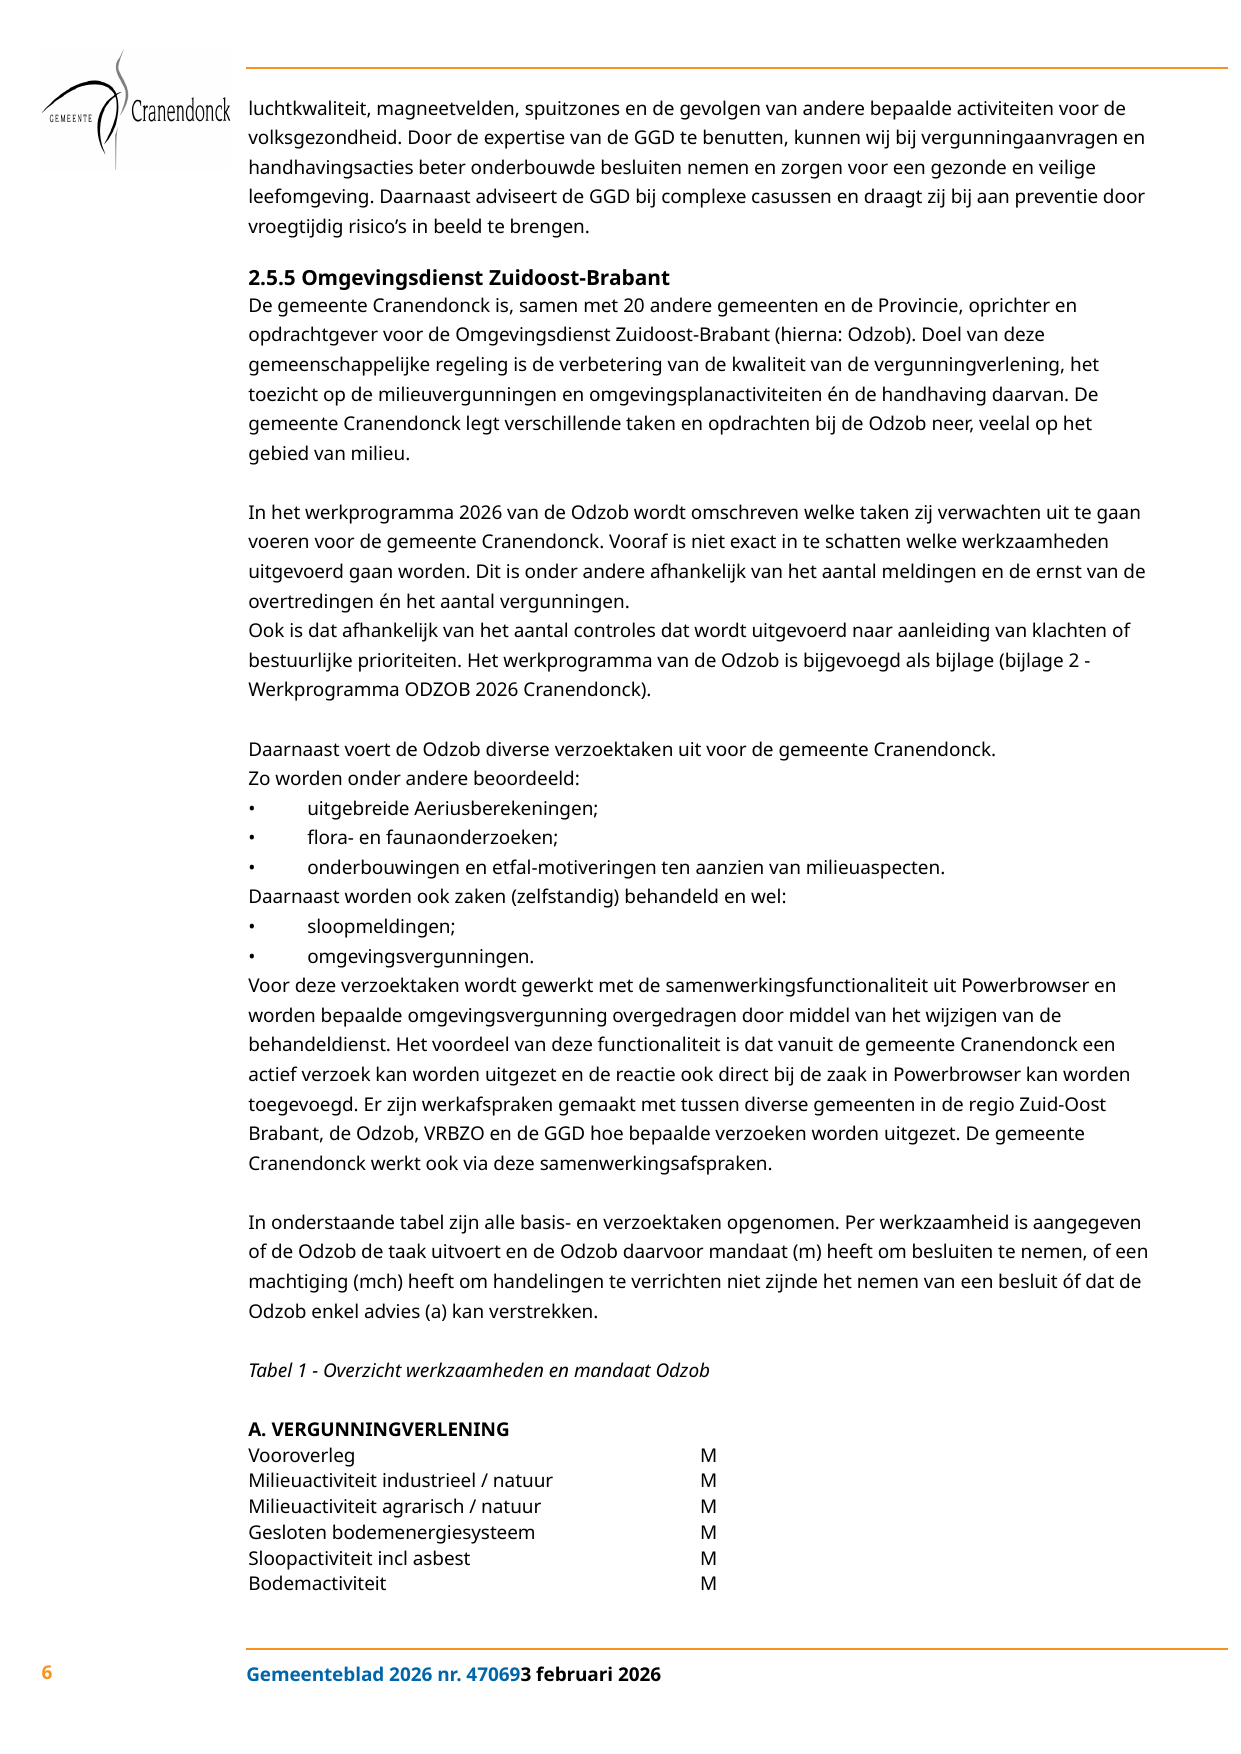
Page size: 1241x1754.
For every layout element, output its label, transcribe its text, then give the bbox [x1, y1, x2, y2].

text Ook is dat afhankelijk van het aantal controles dat wordt uitgevoerd naar aanleiding van klachten of bestuurlijke prioriteiten. Het werkprogramma van de Odzob is bijgevoegd als bijlage (bijlage 2 - Werkprogramma ODZOB 2026 Cranendonck). [248, 617, 1152, 702]
text De gemeente Cranendonck is, samen met 20 andere gemeenten en de Provincie, oprichter en opdrachtgever voor de Omgevingsdienst Zuidoost-Brabant (hierna: Odzob). Doel van deze gemeenschappelijke regeling is de verbetering van de kwaliteit van de vergunningverlening, het toezicht op de milieuvergunningen en omgevingsplanactiviteiten én de handhaving daarvan. De gemeente Cranendonck legt verschillende taken en opdrachten bij de Odzob neer, veelal op het gebied van milieu. [248, 292, 1152, 466]
table_cell M [700, 1519, 1152, 1545]
list sloopmeldingen; [248, 913, 1152, 939]
text In het werkprogramma 2026 van de Odzob wordt omschreven welke taken zij verwachten uit te gaan voeren voor de gemeente Cranendonck. Vooraf is niet exact in te schatten welke werkzaamheden uitgevoerd gaan worden. Dit is onder andere afhankelijk van het aantal meldingen en de ernst van de overtredingen én het aantal vergunningen. [248, 499, 1152, 613]
list onderbouwingen en etfal-motiveringen ten aanzien van milieuaspecten. [248, 854, 1152, 880]
table_cell Milieuactiviteit industrieel / natuur [248, 1468, 700, 1493]
table_header [700, 1416, 1152, 1442]
table_cell M [700, 1442, 1152, 1468]
text Tabel 1 - Overzicht werkzaamheden en mandaat Odzob [248, 1357, 1152, 1383]
text In onderstaande tabel zijn alle basis- en verzoektaken opgenomen. Per werkzaamheid is aangegeven of de Odzob de taak uitvoert en de Odzob daarvoor mandaat (m) heeft om besluiten te nemen, of een machtiging (mch) heeft om handelingen te verrichten niet zijnde het nemen van een besluit óf dat de Odzob enkel advies (a) kan verstrekken. [248, 1209, 1152, 1323]
text 2.5.5 Omgevingsdienst Zuidoost-Brabant [248, 263, 1152, 292]
table_cell Gesloten bodemenergiesysteem [248, 1519, 700, 1545]
table_cell Sloopactiviteit incl asbest [248, 1545, 700, 1571]
text Zo worden onder andere beoordeeld: [248, 765, 1152, 791]
table_cell M [700, 1571, 1152, 1596]
list uitgebreide Aeriusberekeningen; [248, 795, 1152, 821]
text Voor deze verzoektaken wordt gewerkt met de samenwerkingsfunctionaliteit uit Powerbrowser en worden bepaalde omgevingsvergunning overgedragen door middel van het wijzigen van de behandeldienst. Het voordeel van deze functionaliteit is dat vanuit de gemeente Cranendonck een actief verzoek kan worden uitgezet en de reactie ook direct bij de zaak in Powerbrowser kan worden toegevoegd. Er zijn werkafspraken gemaakt met tussen diverse gemeenten in de regio Zuid-Oost Brabant, de Odzob, VRBZO en de GGD hoe bepaalde verzoeken worden uitgezet. De gemeente Cranendonck werkt ook via deze samenwerkingsafspraken. [248, 972, 1152, 1176]
text Daarnaast voert de Odzob diverse verzoektaken uit voor de gemeente Cranendonck. [248, 736, 1152, 761]
list flora- en faunaonderzoeken; [248, 824, 1152, 850]
table_cell Milieuactiviteit agrarisch / natuur [248, 1494, 700, 1519]
picture [41, 47, 231, 172]
text Daarnaast worden ook zaken (zelfstandig) behandeld en wel: [248, 884, 1152, 909]
table_cell M [700, 1545, 1152, 1571]
list omgevingsvergunningen. [248, 943, 1152, 968]
text luchtkwaliteit, magneetvelden, spuitzones en de gevolgen van andere bepaalde activiteiten voor de volksgezondheid. Door de expertise van de GGD te benutten, kunnen wij bij vergunningaanvragen en handhavingsacties beter onderbouwde besluiten nemen en zorgen voor een gezonde en veilige leefomgeving. Daarnaast adviseert de GGD bij complexe casussen en draagt zij bij aan preventie door vroegtijdig risico’s in beeld te brengen. [248, 95, 1152, 239]
table_cell Bodemactiviteit [248, 1571, 700, 1596]
table_header A. VERGUNNINGVERLENING [248, 1416, 700, 1442]
table_cell M [700, 1494, 1152, 1519]
table_cell M [700, 1468, 1152, 1493]
table_cell Vooroverleg [248, 1442, 700, 1468]
